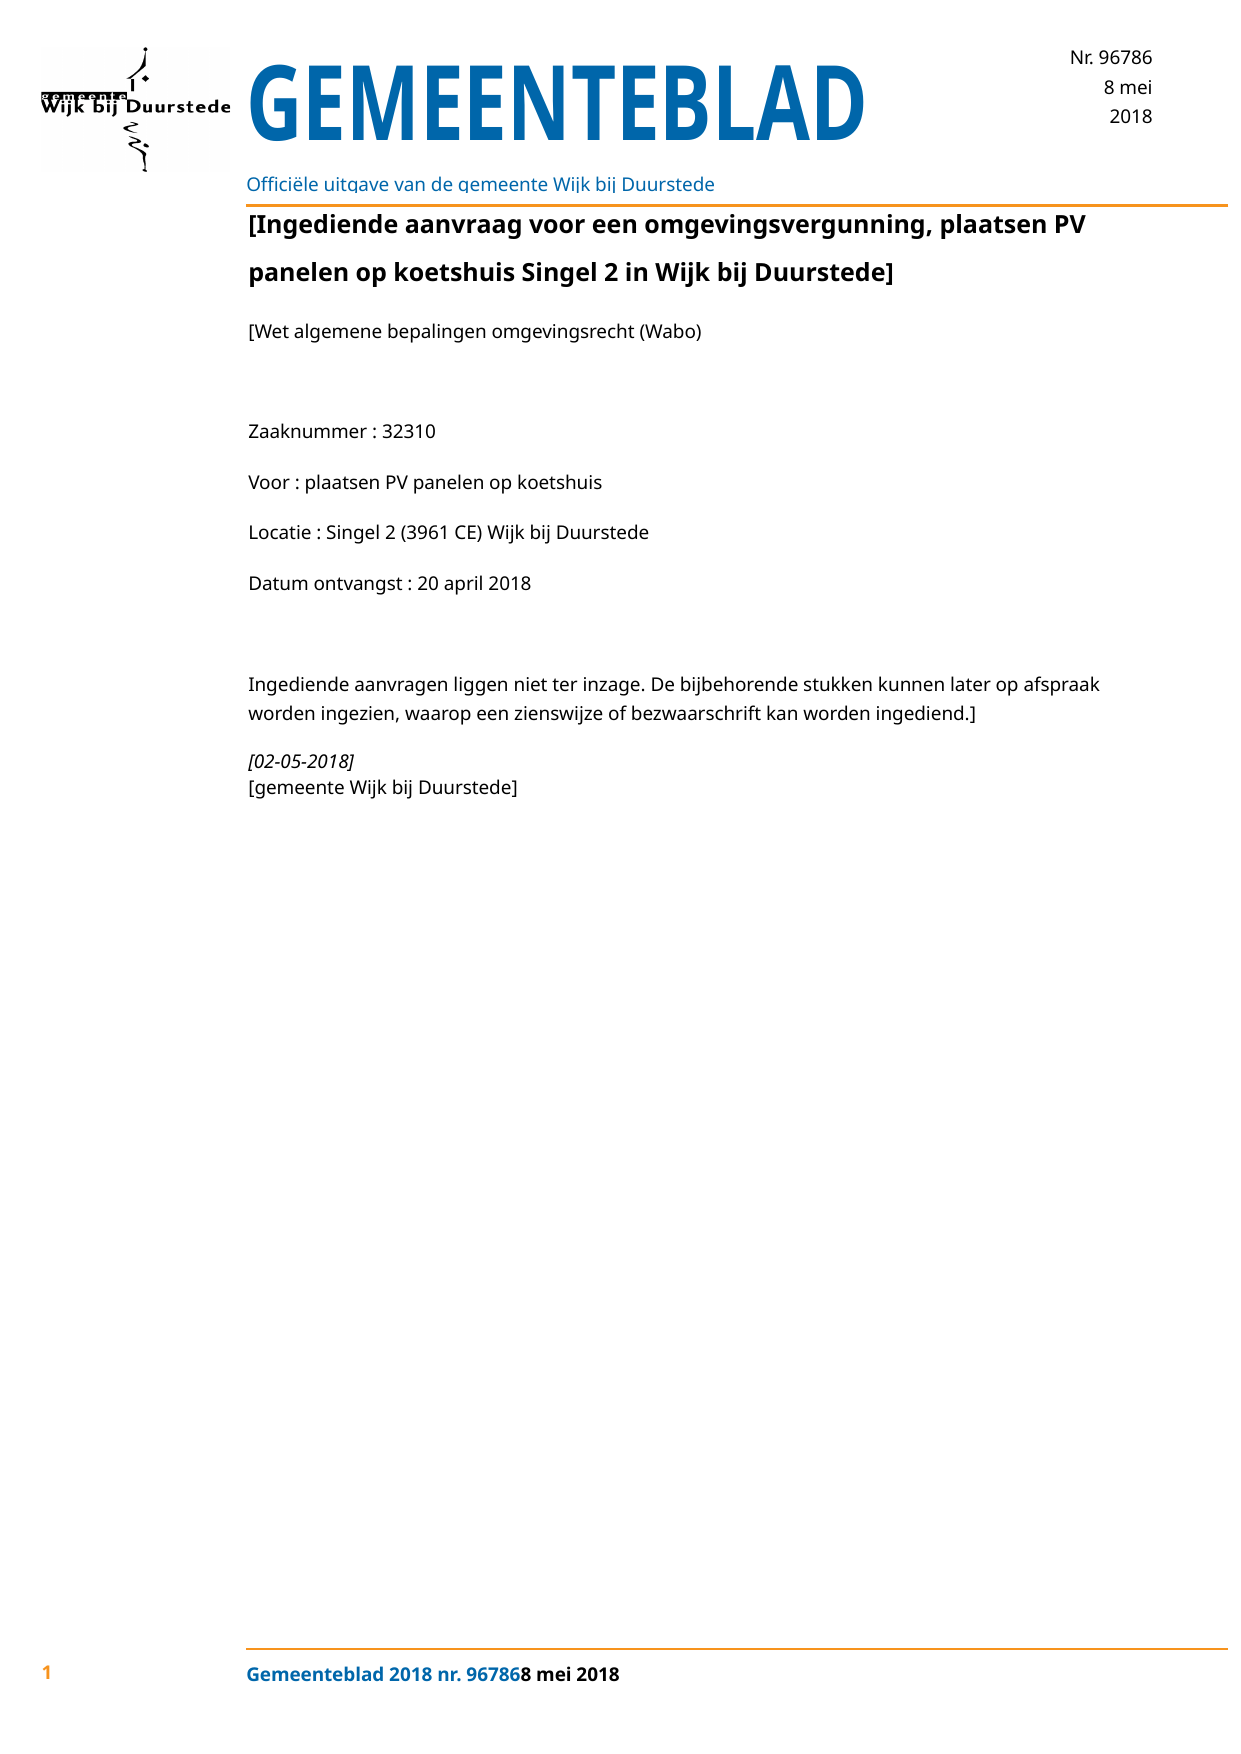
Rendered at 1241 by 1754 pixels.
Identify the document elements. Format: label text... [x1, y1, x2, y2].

text [gemeente Wijk bij Duurstede] [248, 774, 1152, 800]
text Voor : plaatsen PV panelen op koetshuis [248, 469, 1152, 495]
text Zaaknummer : 32310 [248, 419, 1152, 444]
text [02-05-2018] [248, 748, 1152, 774]
text [Wet algemene bepalingen omgevingsrecht (Wabo) [248, 318, 1152, 344]
text [Ingediende aanvraag voor een omgevingsvergunning, plaatsen PV panelen op koetshuis Singel 2 in Wijk bij Duurstede] [248, 207, 1152, 288]
picture [41, 47, 231, 172]
text Locatie : Singel 2 (3961 CE) Wijk bij Duurstede [248, 519, 1152, 545]
text Ingediende aanvragen liggen niet ter inzage. De bijbehorende stukken kunnen later op afspraak worden ingezien, waarop een zienswijze of bezwaarschrift kan worden ingediend.] [248, 671, 1152, 726]
text Datum ontvangst : 20 april 2018 [248, 570, 1152, 596]
